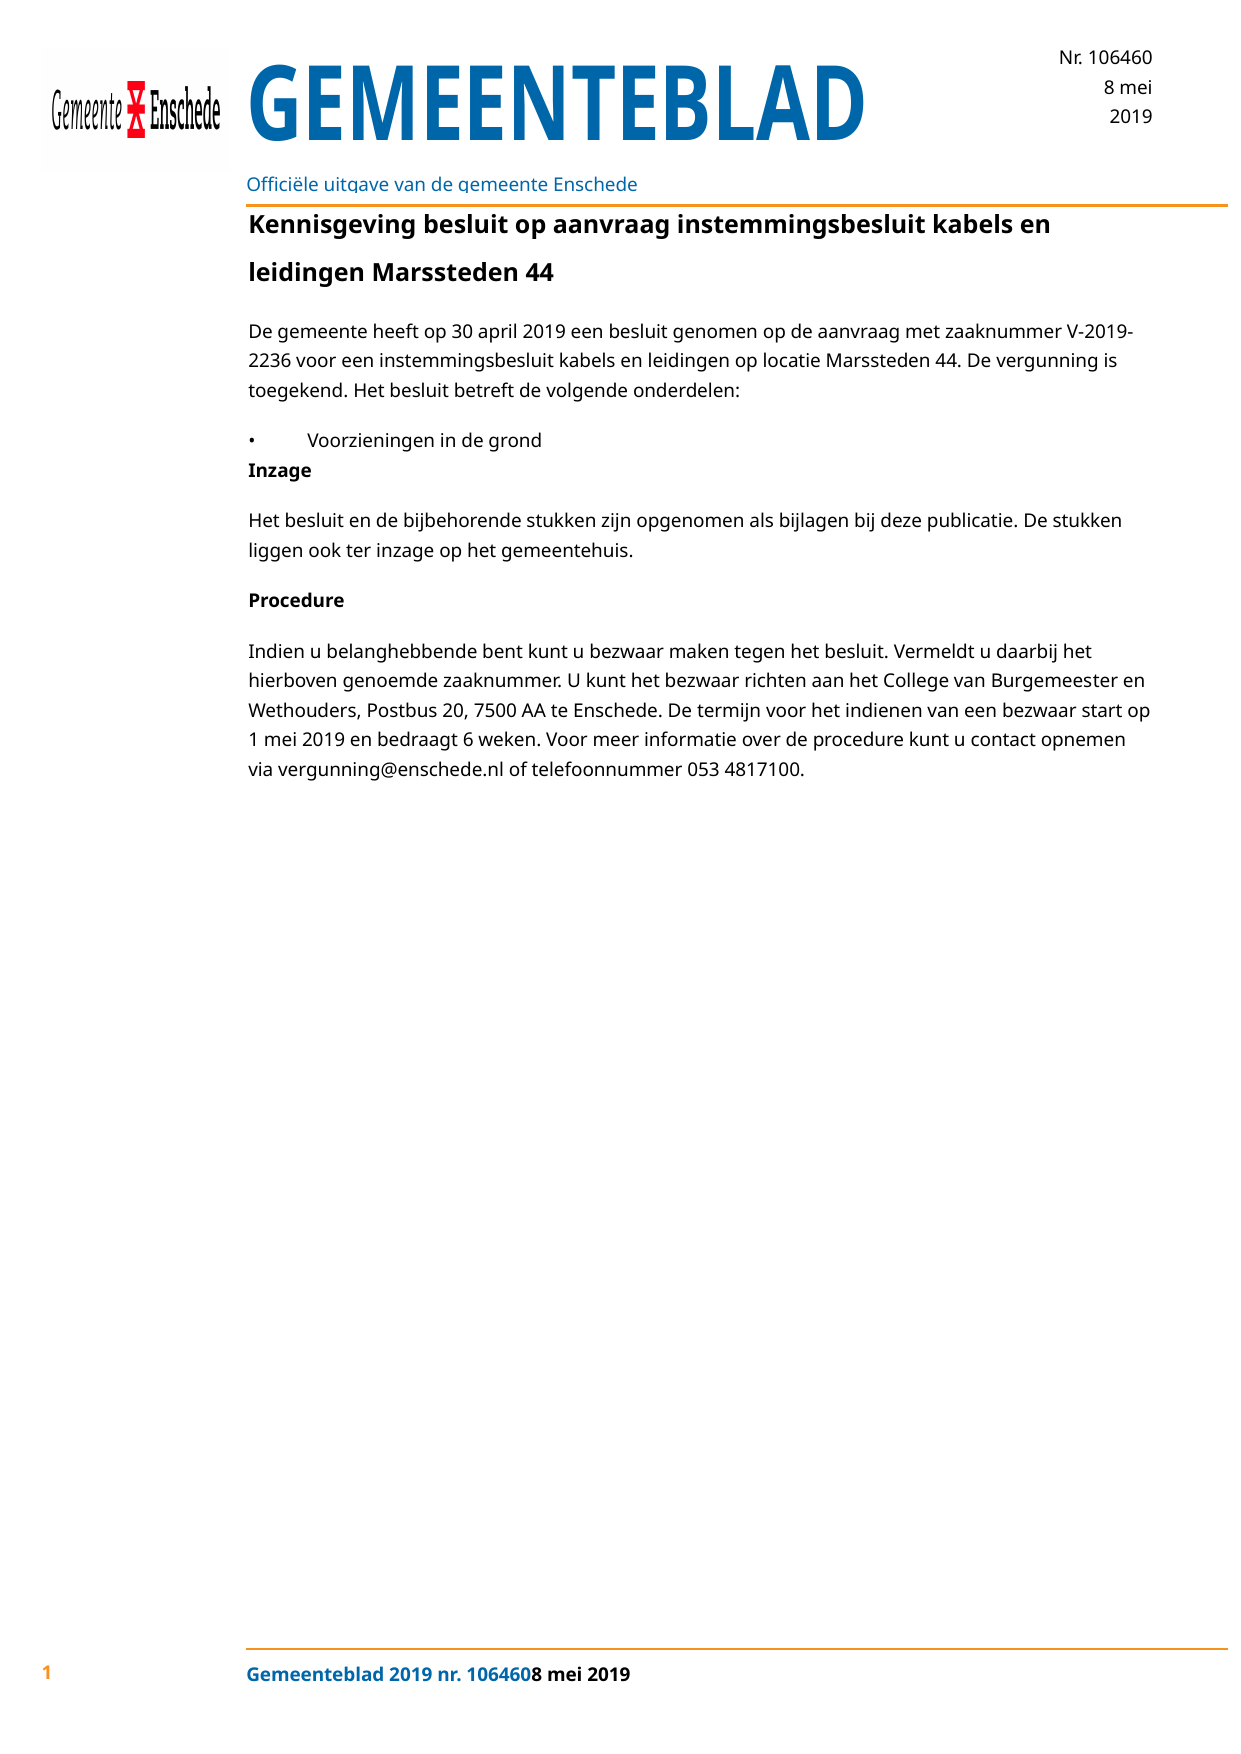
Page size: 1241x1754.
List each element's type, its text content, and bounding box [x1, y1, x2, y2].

text Inzage [248, 457, 1152, 483]
text Procedure [248, 587, 1152, 613]
text Het besluit en de bijbehorende stukken zijn opgenomen als bijlagen bij deze publicatie. De stukken liggen ook ter inzage op het gemeentehuis. [248, 507, 1152, 563]
text Indien u belanghebbende bent kunt u bezwaar maken tegen het besluit. Vermeldt u daarbij het hierboven genoemde zaaknummer. U kunt het bezwaar richten aan het College van Burgemees­ter en Wethouders, Postbus 20, 7500 AA te Enschede. De termijn voor het indienen van een bezwaar start op 1 mei 2019 en bedraagt 6 weken. Voor meer informatie over de procedure kunt u contact opnemen via vergunning@enschede.nl of telefoonnummer 053 4817100. [248, 638, 1152, 782]
list Voorzieningen in de grond [248, 427, 1152, 453]
picture [41, 47, 231, 172]
text Kennisgeving besluit op aanvraag instemmingsbesluit kabels en leidingen Marssteden 44 [248, 207, 1152, 288]
text De gemeente heeft op 30 april 2019 een besluit genomen op de aanvraag met zaaknummer V-2019-2236 voor een instemmingsbesluit kabels en leidingen op locatie Marssteden 44. De vergunning is toegekend. Het besluit betreft de volgende onderdelen: [248, 318, 1152, 403]
